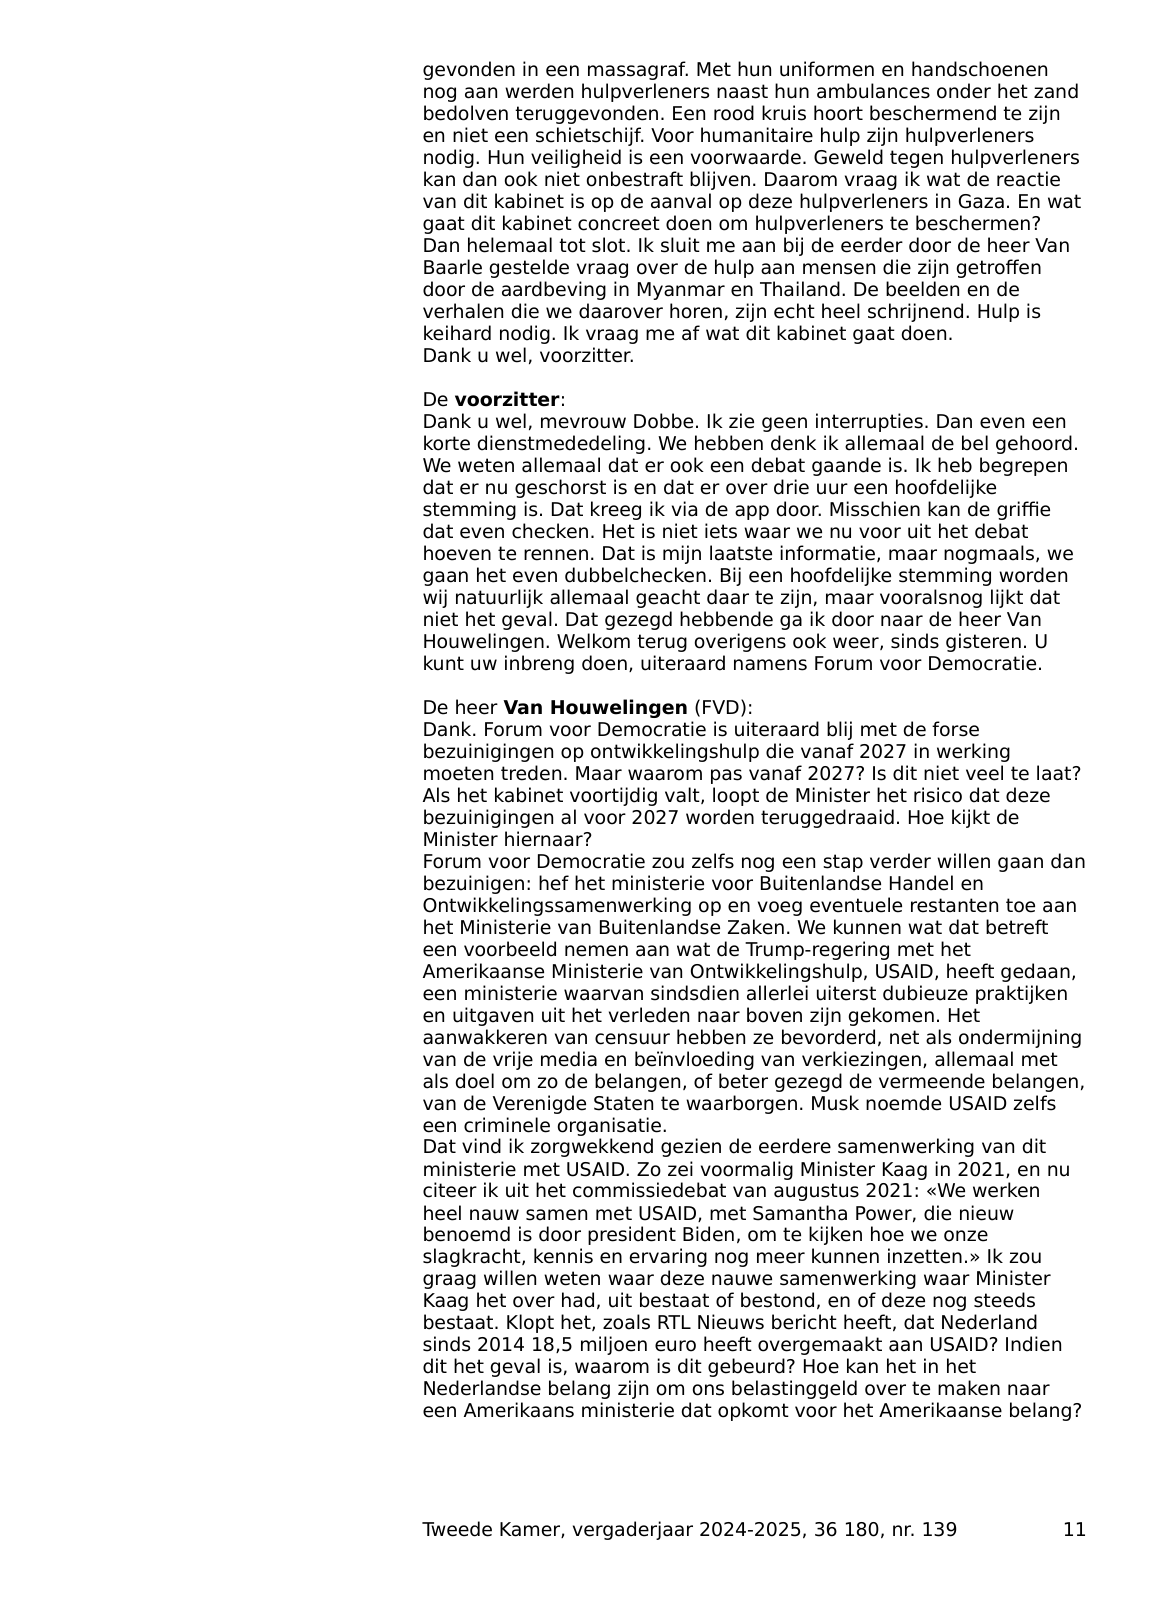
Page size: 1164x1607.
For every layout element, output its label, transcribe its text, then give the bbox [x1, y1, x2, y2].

text De heer Van Houwelingen (FVD): [422, 697, 1087, 719]
text Dat vind ik zorgwekkend gezien de eerdere samenwerking van dit ministerie met USAID. Zo zei voormalig Minister Kaag in 2021, en nu citeer ik uit het commissiedebat van augustus 2021: «We werken heel nauw samen met USAID, met Samantha Power, die nieuw benoemd is door president Biden, om te kijken hoe we onze slagkracht, kennis en ervaring nog meer kunnen inzetten.» Ik zou graag willen weten waar deze nauwe samenwerking waar Minister Kaag het over had, uit bestaat of bestond, en of deze nog steeds bestaat. Klopt het, zoals RTL Nieuws bericht heeft, dat Nederland sinds 2014 18,5 miljoen euro heeft overgemaakt aan USAID? Indien dit het geval is, waarom is dit gebeurd? Hoe kan het in het Nederlandse belang zijn om ons belastinggeld over te maken naar een Amerikaans ministerie dat opkomt voor het Amerikaanse belang? [422, 1136, 1087, 1422]
text Dank u wel, voorzitter. [422, 345, 1087, 367]
text Dank. Forum voor Democratie is uiteraard blij met de forse bezuinigingen op ontwikkelingshulp die vanaf 2027 in werking moeten treden. Maar waarom pas vanaf 2027? Is dit niet veel te laat? Als het kabinet voortijdig valt, loopt de Minister het risico dat deze bezuinigingen al voor 2027 worden teruggedraaid. Hoe kijkt de Minister hiernaar? [422, 719, 1087, 851]
text gevonden in een massagraf. Met hun uniformen en handschoenen nog aan werden hulpverleners naast hun ambulances onder het zand bedolven teruggevonden. Een rood kruis hoort beschermend te zijn en niet een schietschijf. Voor humanitaire hulp zijn hulpverleners nodig. Hun veiligheid is een voorwaarde. Geweld tegen hulpverleners kan dan ook niet onbestraft blijven. Daarom vraag ik wat de reactie van dit kabinet is op de aanval op deze hulpverleners in Gaza. En wat gaat dit kabinet concreet doen om hulpverleners te beschermen? [422, 59, 1087, 235]
text Forum voor Democratie zou zelfs nog een stap verder willen gaan dan bezuinigen: hef het ministerie voor Buitenlandse Handel en Ontwikkelingssamenwerking op en voeg eventuele restanten toe aan het Ministerie van Buitenlandse Zaken. We kunnen wat dat betreft een voorbeeld nemen aan wat de Trump-regering met het Amerikaanse Ministerie van Ontwikkelingshulp, USAID, heeft gedaan, een ministerie waarvan sindsdien allerlei uiterst dubieuze praktijken en uitgaven uit het verleden naar boven zijn gekomen. Het aanwakkeren van censuur hebben ze bevorderd, net als ondermijning van de vrije media en beïnvloeding van verkiezingen, allemaal met als doel om zo de belangen, of beter gezegd de vermeende belangen, van de Verenigde Staten te waarborgen. Musk noemde USAID zelfs een criminele organisatie. [422, 851, 1087, 1136]
text Dank u wel, mevrouw Dobbe. Ik zie geen interrupties. Dan even een korte dienstmededeling. We hebben denk ik allemaal de bel gehoord. We weten allemaal dat er ook een debat gaande is. Ik heb begrepen dat er nu geschorst is en dat er over drie uur een hoofdelijke stemming is. Dat kreeg ik via de app door. Misschien kan de griffie dat even checken. Het is niet iets waar we nu voor uit het debat hoeven te rennen. Dat is mijn laatste informatie, maar nogmaals, we gaan het even dubbelchecken. Bij een hoofdelijke stemming worden wij natuurlijk allemaal geacht daar te zijn, maar vooralsnog lijkt dat niet het geval. Dat gezegd hebbende ga ik door naar de heer Van Houwelingen. Welkom terug overigens ook weer, sinds gisteren. U kunt uw inbreng doen, uiteraard namens Forum voor Democratie. [422, 411, 1087, 675]
text De voorzitter: [422, 389, 1087, 411]
text Dan helemaal tot slot. Ik sluit me aan bij de eerder door de heer Van Baarle gestelde vraag over de hulp aan mensen die zijn getroffen door de aardbeving in Myanmar en Thailand. De beelden en de verhalen die we daarover horen, zijn echt heel schrijnend. Hulp is keihard nodig. Ik vraag me af wat dit kabinet gaat doen. [422, 235, 1087, 345]
